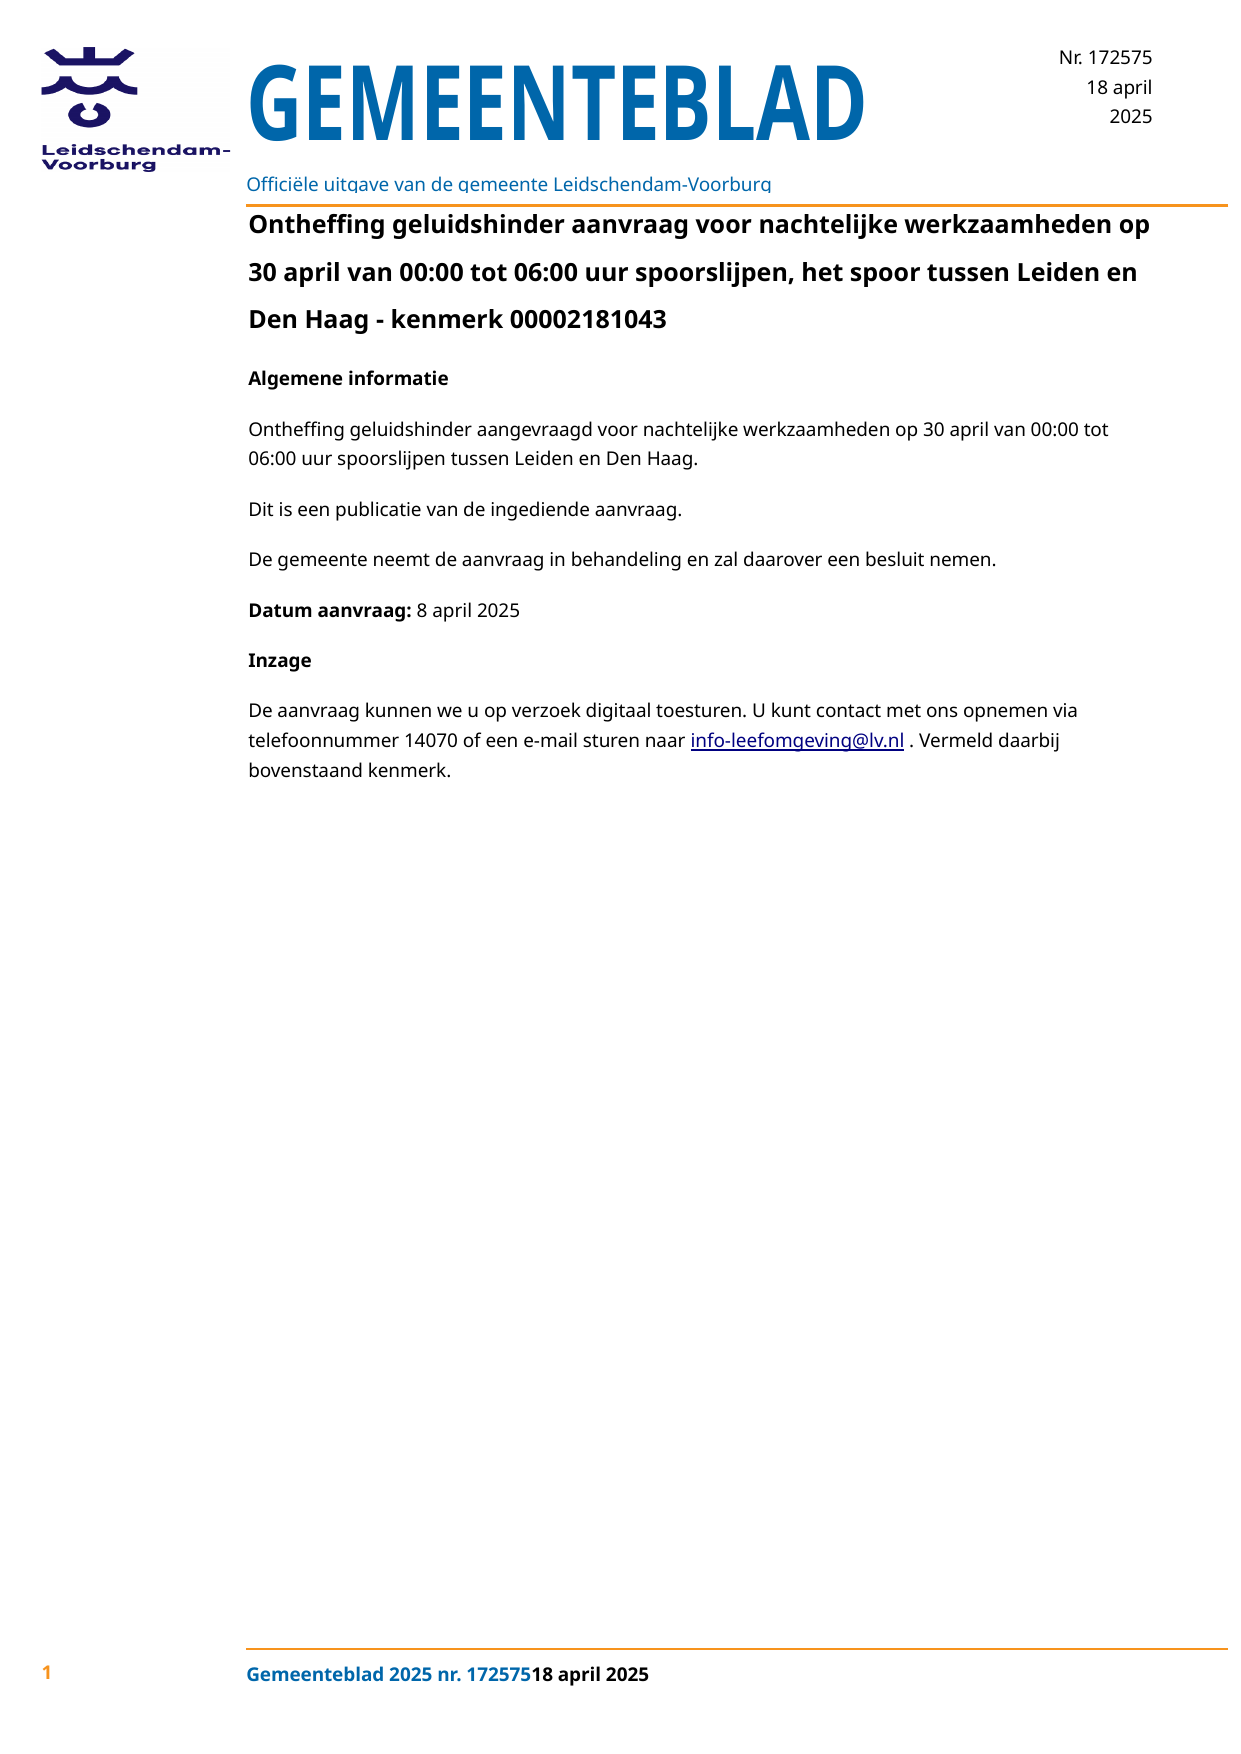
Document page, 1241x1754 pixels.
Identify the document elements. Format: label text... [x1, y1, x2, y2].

text De aanvraag kunnen we u op verzoek digitaal toesturen. U kunt contact met ons opnemen via telefoonnummer 14070 of een e-mail sturen naar info-leefomgeving@lv.nl . Vermeld daarbij bovenstaand kenmerk. [248, 698, 1152, 782]
text Ontheffing geluidshinder aanvraag voor nachtelijke werkzaamheden op 30 april van 00:00 tot 06:00 uur spoorslijpen, het spoor tussen Leiden en Den Haag - kenmerk 00002181043 [248, 207, 1152, 336]
text Inzage [248, 647, 1152, 673]
text Dit is een publicatie van de ingediende aanvraag. [248, 496, 1152, 522]
text Algemene informatie [248, 366, 1152, 391]
text Datum aanvraag: 8 april 2025 [248, 597, 1152, 622]
picture [41, 47, 231, 172]
text De gemeente neemt de aanvraag in behandeling en zal daarover een besluit nemen. [248, 546, 1152, 572]
text Ontheffing geluidshinder aangevraagd voor nachtelijke werkzaamheden op 30 april van 00:00 tot 06:00 uur spoorslijpen tussen Leiden en Den Haag. [248, 416, 1152, 471]
